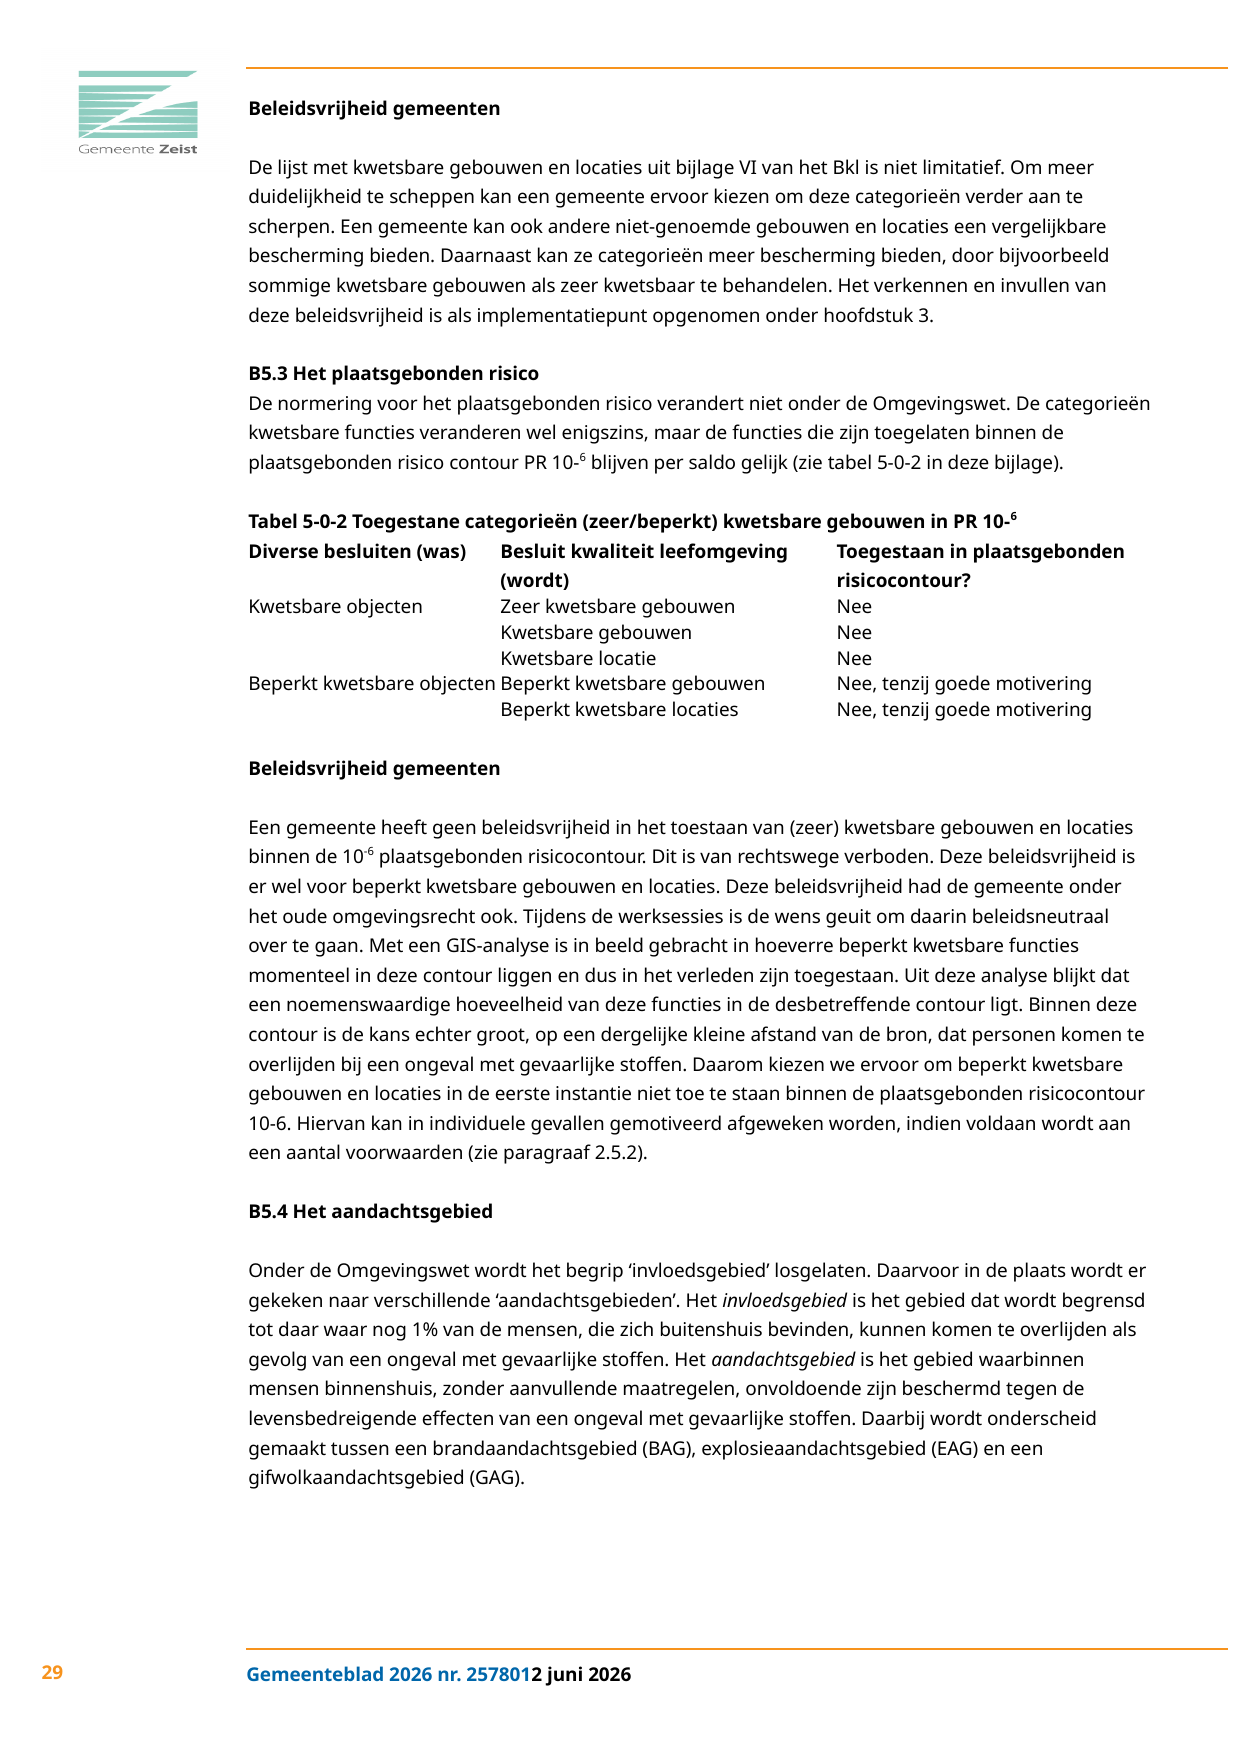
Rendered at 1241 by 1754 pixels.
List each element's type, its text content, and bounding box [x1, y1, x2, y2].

text De normering voor het plaatsgebonden risico verandert niet onder de Omgevingswet. De categorieën kwetsbare functies veranderen wel enigszins, maar de functies die zijn toegelaten binnen de plaatsgebonden risico contour PR 10-6 blijven per saldo gelijk (zie tabel 5-0-2 in deze bijlage). [248, 390, 1152, 475]
table_cell Kwetsbare locatie [500, 645, 836, 671]
table_cell Nee [836, 619, 1152, 645]
table_cell Kwetsbare gebouwen [500, 619, 836, 645]
table_cell Zeer kwetsbare gebouwen [500, 593, 836, 619]
table_cell Nee [836, 593, 1152, 619]
text Onder de Omgevingswet wordt het begrip ‘invloedsgebied’ losgelaten. Daarvoor in de plaats wordt er gekeken naar verschillende ‘aandachtsgebieden’. Het invloedsgebied is het gebied dat wordt begrensd tot daar waar nog 1% van de mensen, die zich buitenshuis bevinden, kunnen komen te overlijden als gevolg van een ongeval met gevaarlijke stoffen. Het aandachtsgebied is het gebied waarbinnen mensen binnenshuis, zonder aanvullende maatregelen, onvoldoende zijn beschermd tegen de levensbedreigende effecten van een ongeval met gevaarlijke stoffen. Daarbij wordt onderscheid gemaakt tussen een brandaandachtsgebied (BAG), explosieaandachtsgebied (EAG) en een gifwolkaandachtsgebied (GAG). [248, 1257, 1152, 1490]
table_cell Beperkt kwetsbare objecten [248, 671, 500, 722]
table_cell Kwetsbare objecten [248, 593, 500, 671]
text B5.4 Het aandachtsgebied [248, 1198, 1152, 1224]
table_cell Beperkt kwetsbare gebouwen [500, 671, 836, 696]
table_cell Nee [836, 645, 1152, 671]
table_cell Beperkt kwetsbare locaties [500, 696, 836, 722]
table_header Toegestaan in plaatsgebonden risicocontour? [836, 538, 1152, 593]
table_header Besluit kwaliteit leefomgeving (wordt) [500, 538, 836, 593]
text Tabel 5-0-2 Toegestane categorieën (zeer/beperkt) kwetsbare gebouwen in PR 10-6 [248, 508, 1152, 534]
table_cell Nee, tenzij goede motivering [836, 671, 1152, 696]
table_header Diverse besluiten (was) [248, 538, 500, 593]
picture [41, 47, 231, 172]
text B5.3 Het plaatsgebonden risico [248, 360, 1152, 386]
table_header Beleidsvrijheid gemeenten Een gemeente heeft geen beleidsvrijheid in het toestaan van (zeer) kwetsbare gebouwen en locaties binnen de 10-6 plaatsgebonden risicocontour. Dit is van rechtswege verboden. Deze beleidsvrijheid is er wel voor beperkt kwetsbare gebouwen en locaties. Deze beleidsvrijheid had de gemeente onder het oude omgevingsrecht ook. Tijdens de werksessies is de wens geuit om daarin beleidsneutraal over te gaan. Met een GIS-analyse is in beeld gebracht in hoeverre beperkt kwetsbare functies momenteel in deze contour liggen en dus in het verleden zijn toegestaan. Uit deze analyse blijkt dat een noemenswaardige hoeveelheid van deze functies in de desbetreffende contour ligt. Binnen deze contour is de kans echter groot, op een dergelijke kleine afstand van de bron, dat personen komen te overlijden bij een ongeval met gevaarlijke stoffen. Daarom kiezen we ervoor om beperkt kwetsbare gebouwen en locaties in de eerste instantie niet toe te staan binnen de plaatsgebonden risicocontour 10-6. Hiervan kan in individuele gevallen gemotiveerd afgeweken worden, indien voldaan wordt aan een aantal voorwaarden (zie paragraaf 2.5.2). [248, 755, 1152, 1165]
table_cell Nee, tenzij goede motivering [836, 696, 1152, 722]
table_header Beleidsvrijheid gemeenten De lijst met kwetsbare gebouwen en locaties uit bijlage VI van het Bkl is niet limitatief. Om meer duidelijkheid te scheppen kan een gemeente ervoor kiezen om deze categorieën verder aan te scherpen. Een gemeente kan ook andere niet-genoemde gebouwen en locaties een vergelijkbare bescherming bieden. Daarnaast kan ze categorieën meer bescherming bieden, door bijvoorbeeld sommige kwetsbare gebouwen als zeer kwetsbaar te behandelen. Het verkennen en invullen van deze beleidsvrijheid is als implementatiepunt opgenomen onder hoofdstuk 3. [248, 95, 1152, 328]
